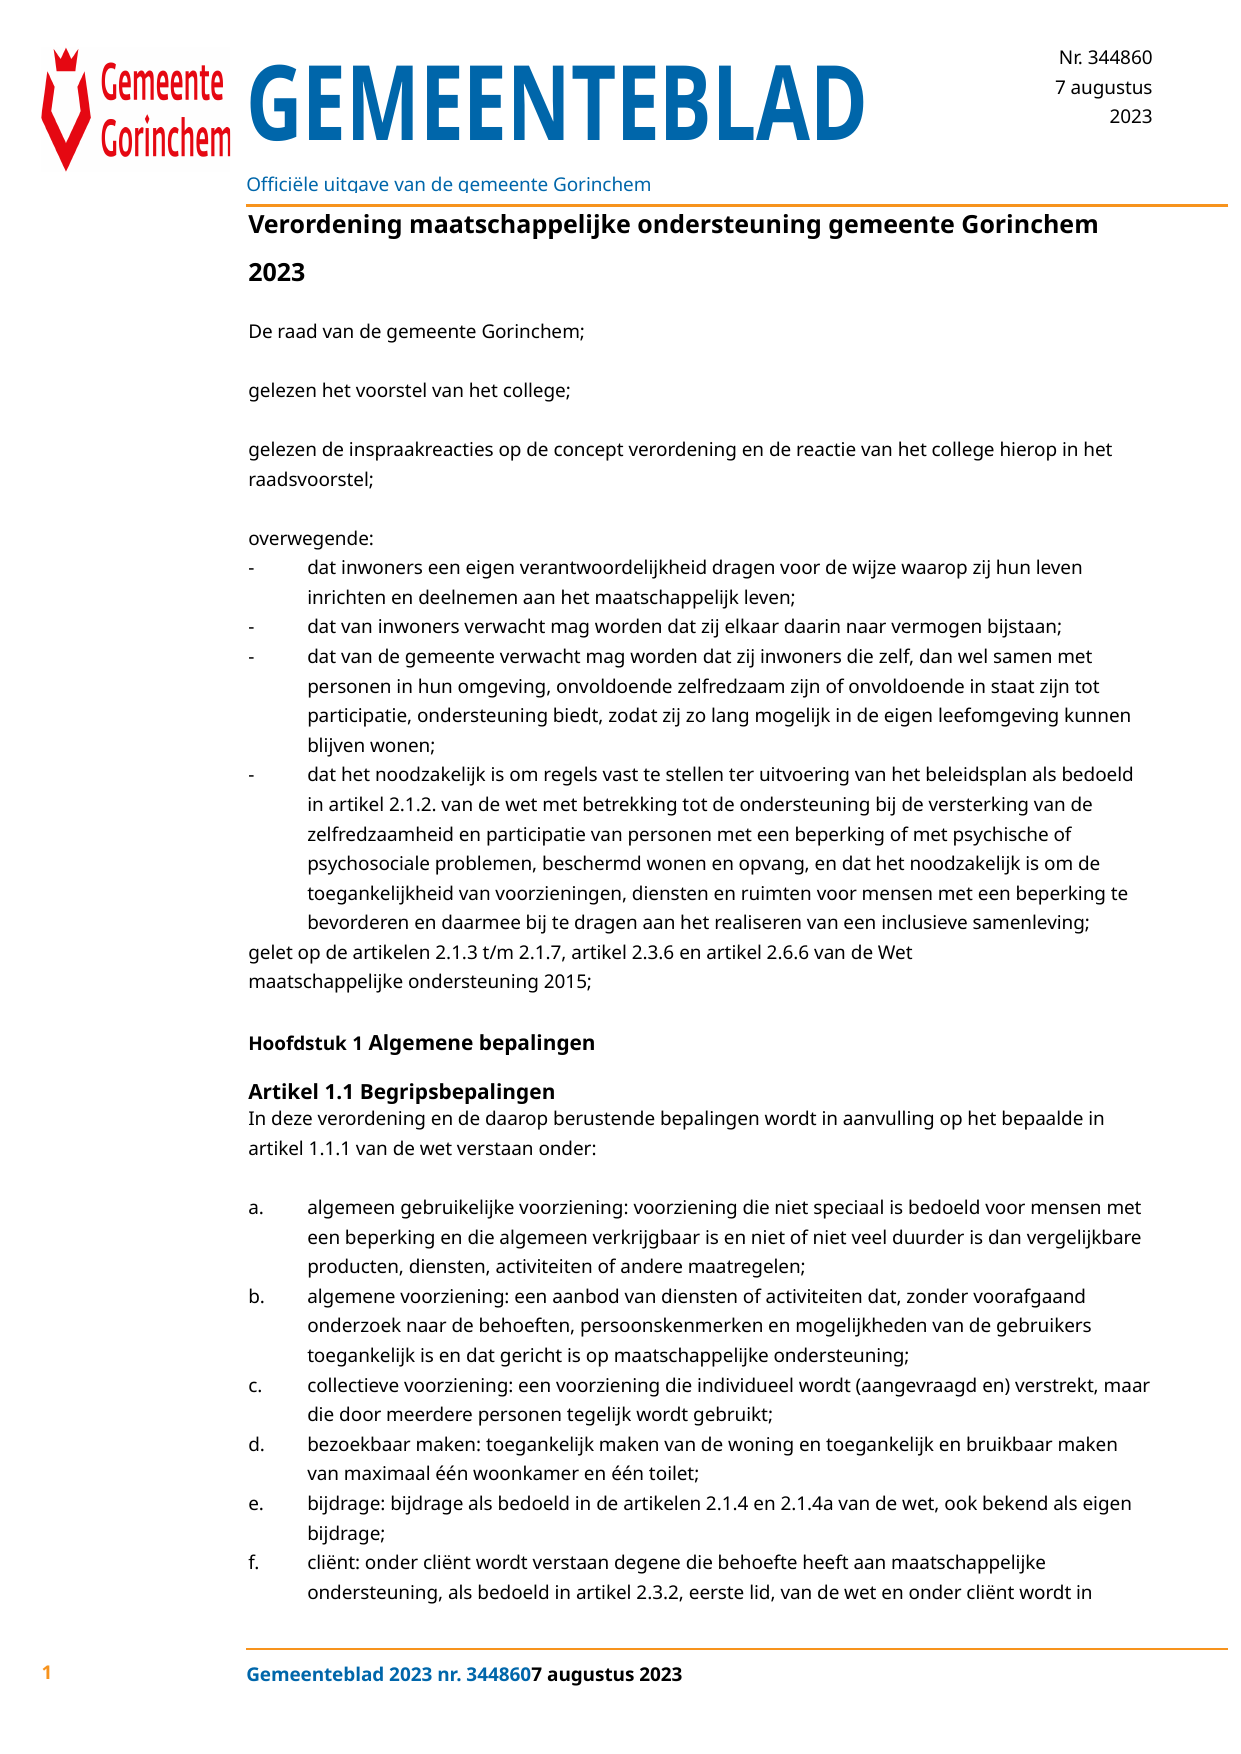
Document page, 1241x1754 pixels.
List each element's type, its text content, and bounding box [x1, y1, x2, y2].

list dat van de gemeente verwacht mag worden dat zij inwoners die zelf, dan wel samen met personen in hun omgeving, onvoldoende zelfredzaam zijn of onvoldoende in staat zijn tot participatie, ondersteuning biedt, zodat zij zo lang mogelijk in de eigen leefomgeving kunnen blijven wonen; [248, 643, 1152, 758]
list dat van inwoners verwacht mag worden dat zij elkaar daarin naar vermogen bijstaan; [248, 614, 1152, 639]
list algemeen gebruikelijke voorziening: voorziening die niet speciaal is bedoeld voor mensen met een beperking en die algemeen verkrijgbaar is en niet of niet veel duurder is dan vergelijkbare producten, diensten, activiteiten of andere maatregelen; [248, 1194, 1152, 1279]
text overwegende: [248, 525, 1152, 551]
text De raad van de gemeente Gorinchem; [248, 318, 1152, 344]
text gelezen de inspraakreacties op de concept verordening en de reactie van het college hierop in het raadsvoorstel; [248, 436, 1152, 492]
list collectieve voorziening: een voorziening die individueel wordt (aangevraagd en) verstrekt, maar die door meerdere personen tegelijk wordt gebruikt; [248, 1372, 1152, 1427]
list algemene voorziening: een aanbod van diensten of activiteiten dat, zonder voorafgaand onderzoek naar de behoeften, persoonskenmerken en mogelijkheden van de gebruikers toegankelijk is en dat gericht is op maatschappelijke ondersteuning; [248, 1283, 1152, 1368]
list dat het noodzakelijk is om regels vast te stellen ter uitvoering van het beleidsplan als bedoeld in artikel 2.1.2. van de wet met betrekking tot de ondersteuning bij de versterking van de zelfredzaamheid en participatie van personen met een beperking of met psychische of psychosociale problemen, beschermd wonen en opvang, en dat het noodzakelijk is om de toegankelijkheid van voorzieningen, diensten en ruimten voor mensen met een beperking te bevorderen en daarmee bij te dragen aan het realiseren van een inclusieve samenleving; [248, 762, 1152, 935]
list bijdrage: bijdrage als bedoeld in de artikelen 2.1.4 en 2.1.4a van de wet, ook bekend als eigen bijdrage; [248, 1490, 1152, 1546]
text In deze verordening en de daarop berustende bepalingen wordt in aanvulling op het bepaalde in artikel 1.1.1 van de wet verstaan onder: [248, 1106, 1152, 1161]
list cliënt: onder cliënt wordt verstaan degene die behoefte heeft aan maatschappelijke ondersteuning, als bedoeld in artikel 2.3.2, eerste lid, van de wet en onder cliënt wordt in [248, 1549, 1152, 1605]
list dat inwoners een eigen verantwoordelijkheid dragen voor de wijze waarop zij hun leven inrichten en deelnemen aan het maatschappelijk leven; [248, 554, 1152, 610]
text Verordening maatschappelijke ondersteuning gemeente Gorinchem 2023 [248, 207, 1152, 288]
text Hoofdstuk 1 Algemene bepalingen [248, 1028, 1152, 1056]
list bezoekbaar maken: toegankelijk maken van de woning en toegankelijk en bruikbaar maken van maximaal één woonkamer en één toilet; [248, 1431, 1152, 1486]
text Artikel 1.1 Begripsbepalingen [248, 1077, 1152, 1106]
text gelezen het voorstel van het college; [248, 377, 1152, 403]
picture [41, 47, 231, 172]
text gelet op de artikelen 2.1.3 t/m 2.1.7, artikel 2.3.6 en artikel 2.6.6 van de Wet [248, 939, 1152, 965]
text maatschappelijke ondersteuning 2015; [248, 969, 1152, 994]
